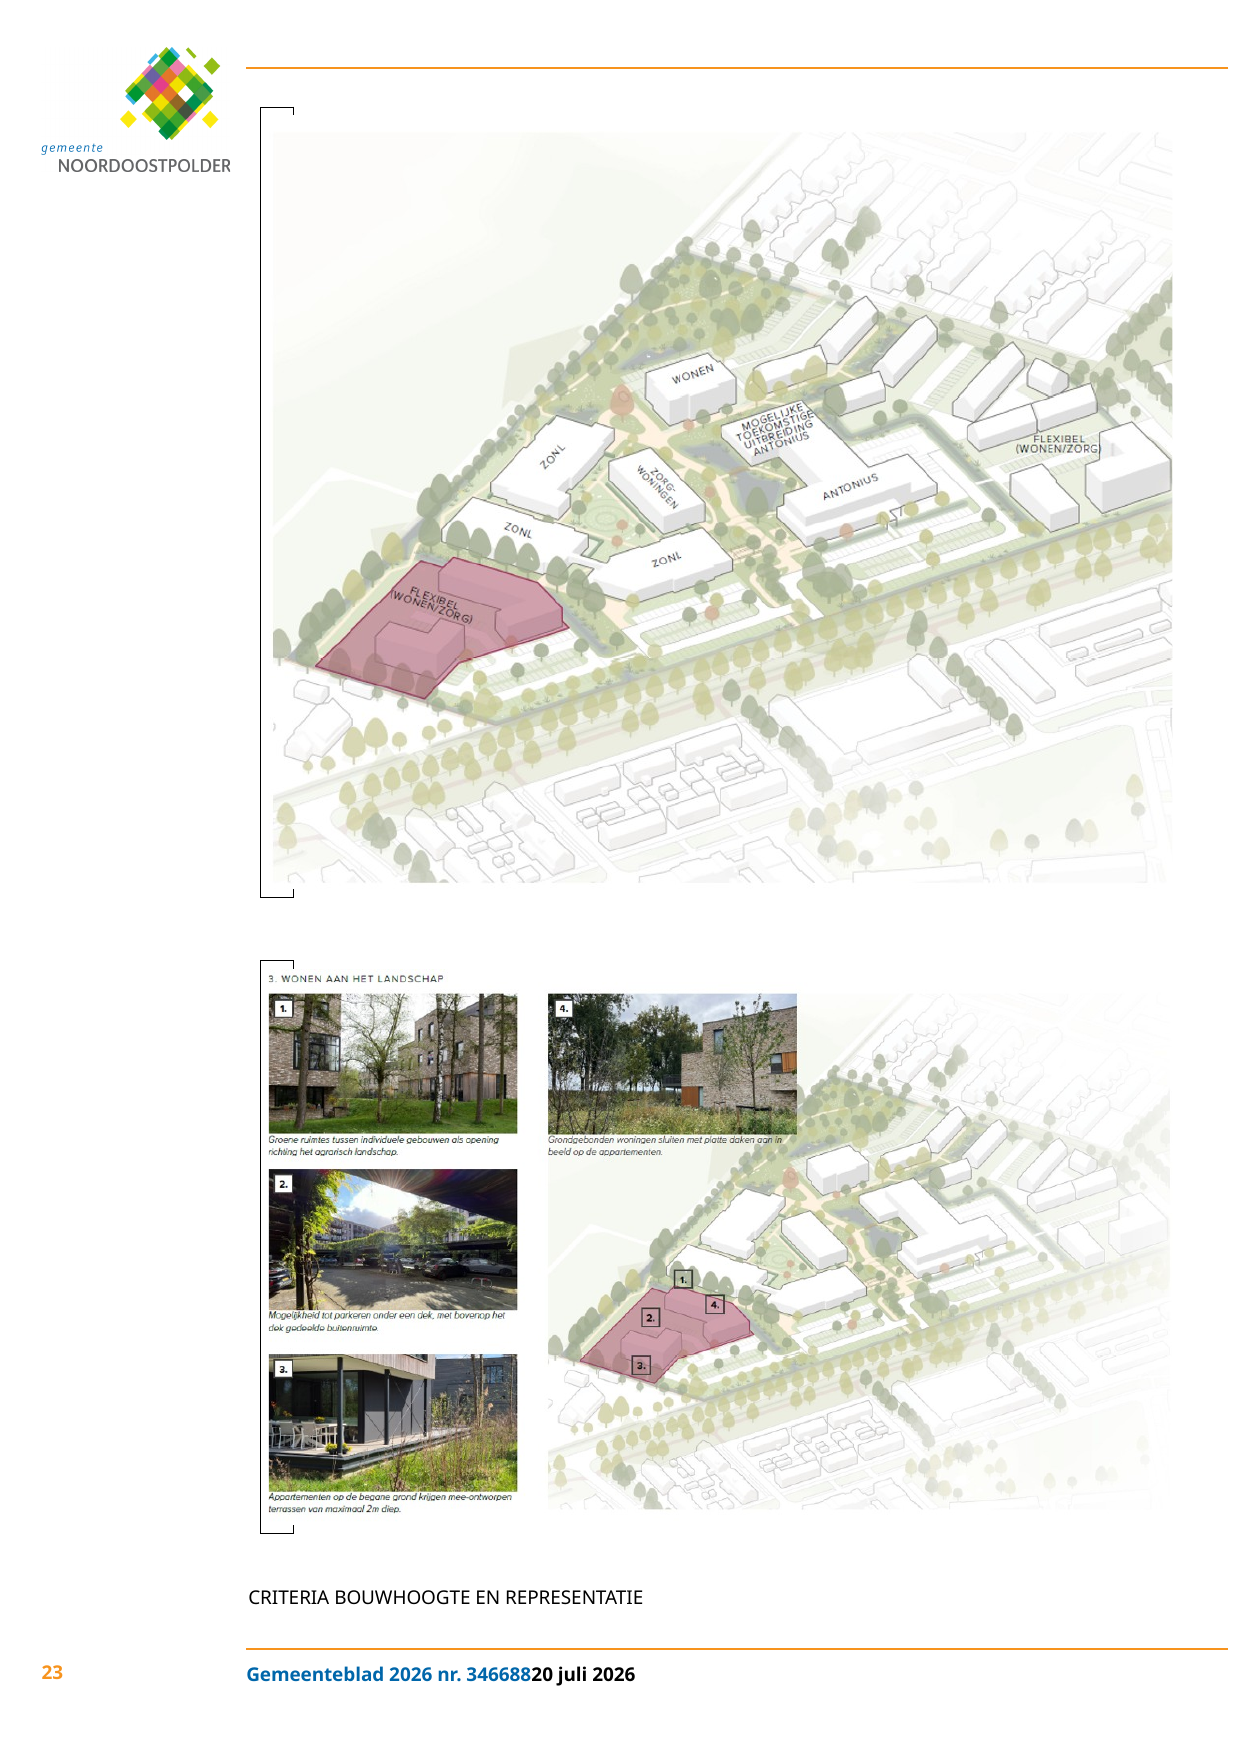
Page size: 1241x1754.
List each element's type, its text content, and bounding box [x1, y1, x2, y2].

picture [268, 969, 1173, 1525]
picture [268, 115, 1173, 889]
text CRITERIA BOUWHOOGTE EN REPRESENTATIE [248, 1584, 1152, 1610]
picture [41, 47, 231, 172]
